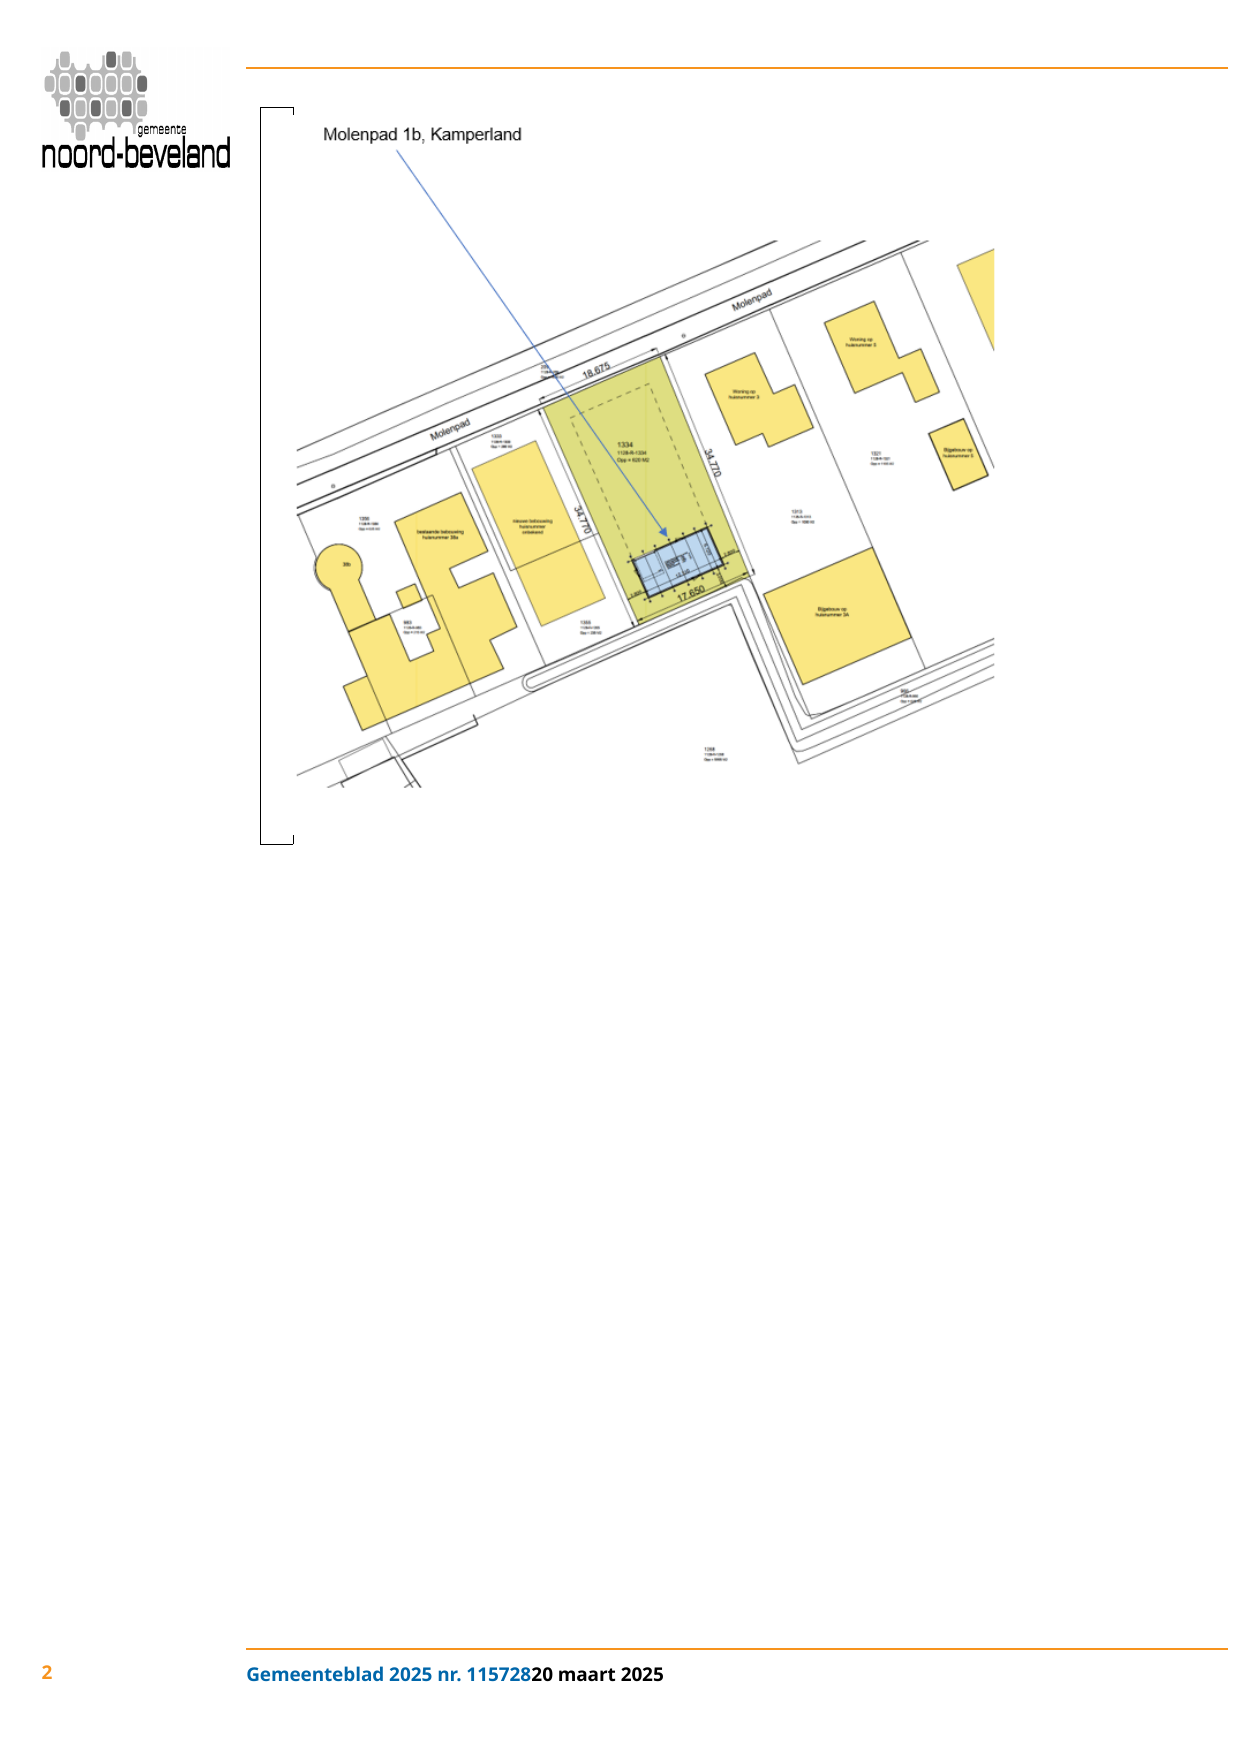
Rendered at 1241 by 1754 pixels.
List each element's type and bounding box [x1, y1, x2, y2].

picture [41, 47, 231, 172]
picture [268, 115, 1037, 835]
